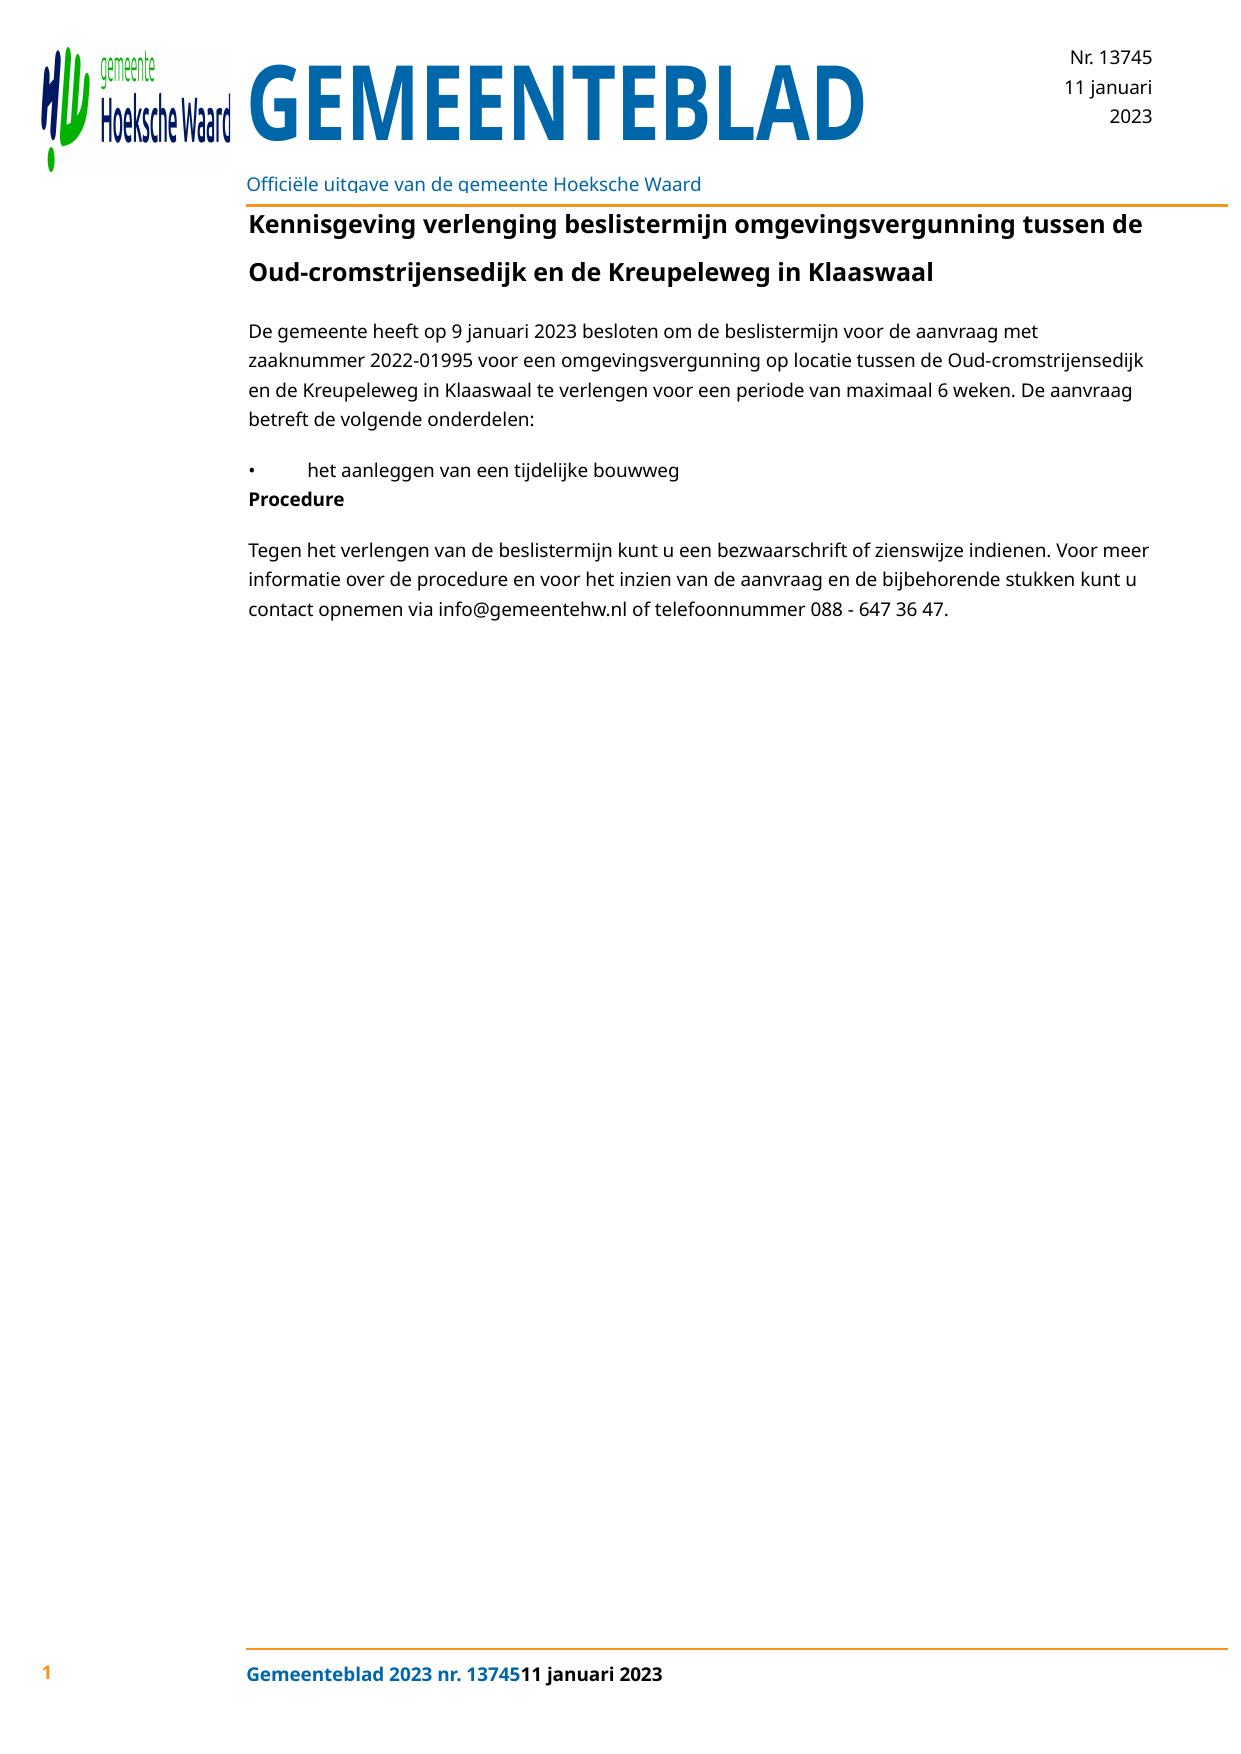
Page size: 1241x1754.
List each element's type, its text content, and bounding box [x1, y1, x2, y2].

text Procedure [248, 487, 1152, 512]
text De gemeente heeft op 9 januari 2023 besloten om de beslistermijn voor de aanvraag met zaaknummer 2022-01995 voor een omgevingsvergunning op locatie tussen de Oud-cromstrijensedijk en de Kreupeleweg in Klaaswaal te verlengen voor een periode van maximaal 6 weken. De aanvraag betreft de volgende onderdelen: [248, 318, 1152, 432]
text Kennisgeving verlenging beslistermijn omgevingsvergunning tussen de Oud-cromstrijensedijk en de Kreupeleweg in Klaaswaal [248, 207, 1152, 288]
list het aanleggen van een tijdelijke bouwweg [248, 457, 1152, 483]
text Tegen het verlengen van de beslistermijn kunt u een bezwaarschrift of zienswijze indienen. Voor meer informatie over de procedure en voor het inzien van de aanvraag en de bijbehorende stukken kunt u contact opnemen via info@gemeentehw.nl of telefoonnummer 088 - 647 36 47. [248, 537, 1152, 622]
picture [41, 47, 231, 172]
